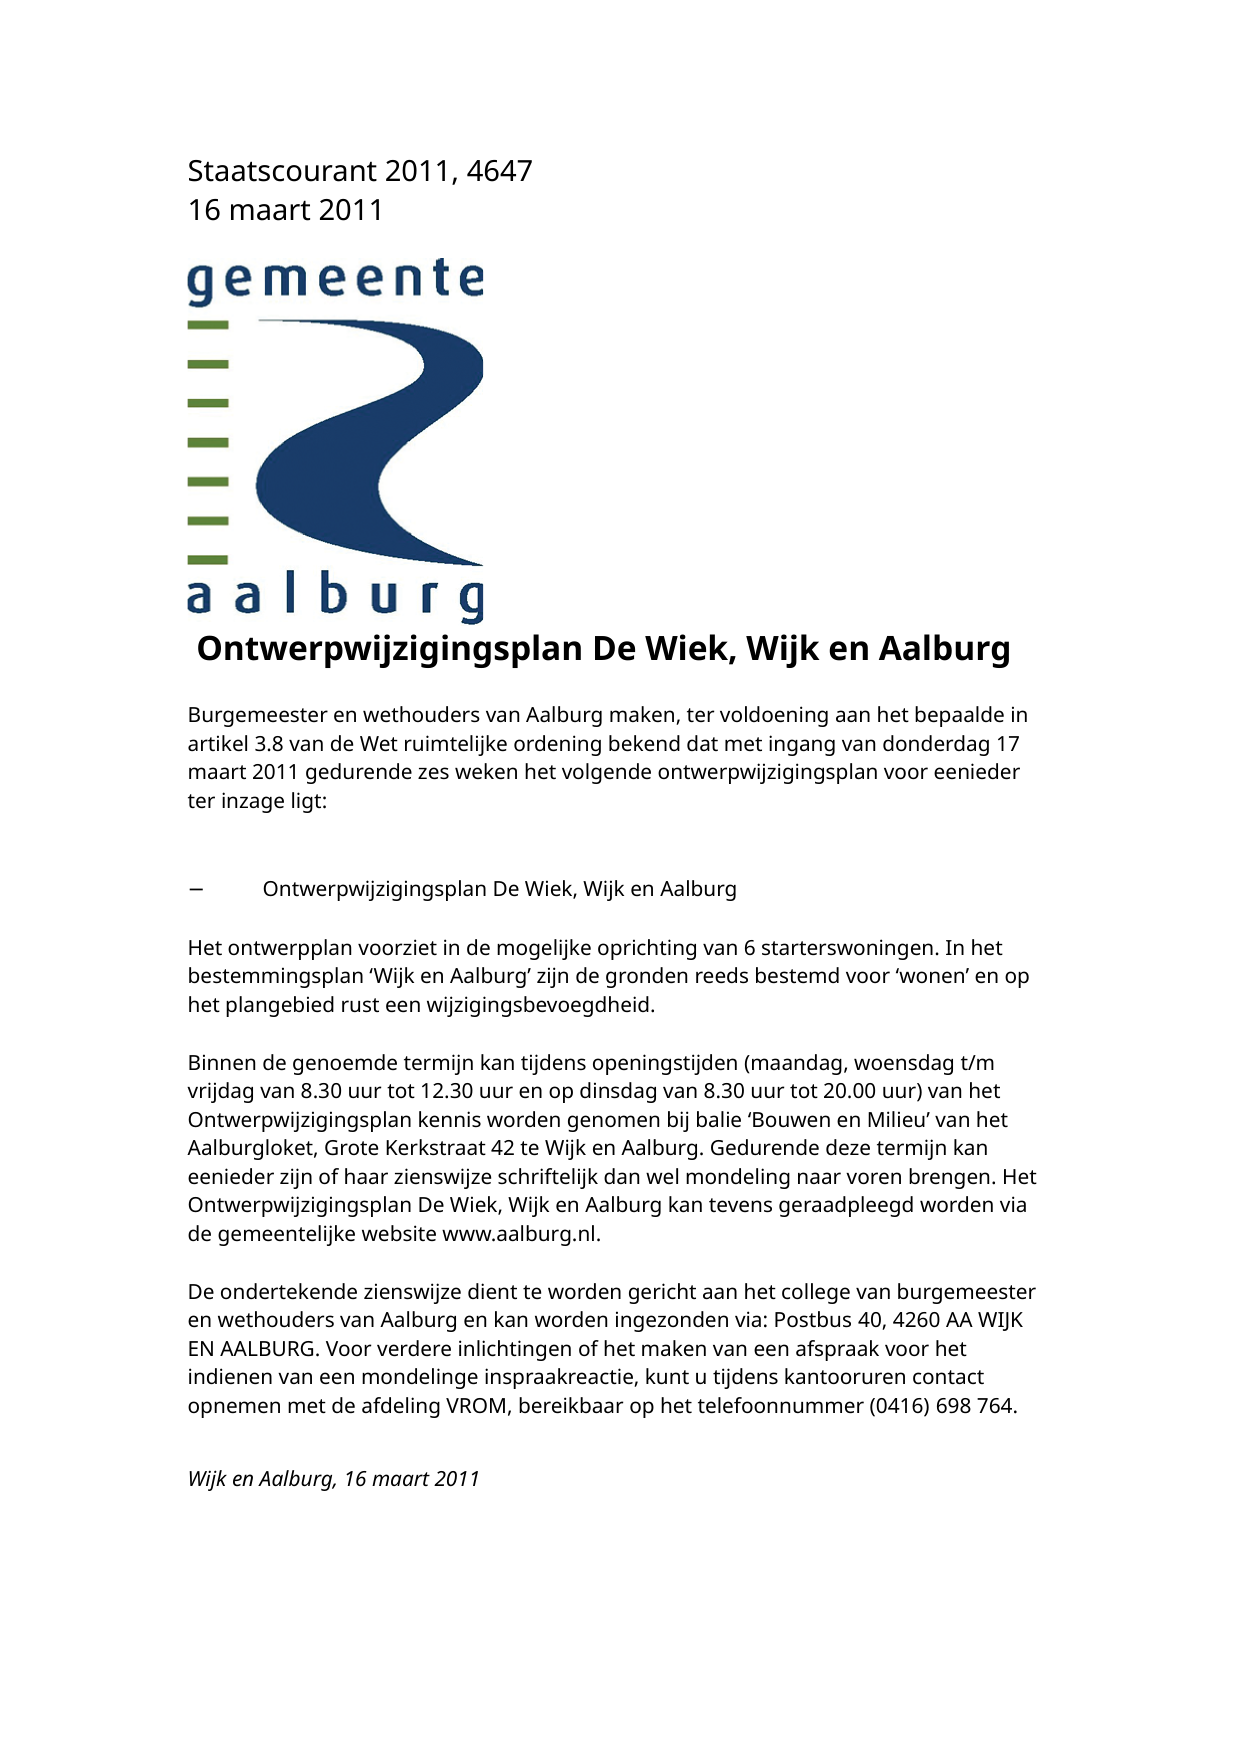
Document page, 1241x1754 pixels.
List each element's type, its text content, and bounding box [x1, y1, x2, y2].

text Wijk en Aalburg, 16 maart 2011 [187, 1464, 1053, 1493]
text De ondertekende zienswijze dient te worden gericht aan het college van burgemeester en wethouders van Aalburg en kan worden ingezonden via: Postbus 40, 4260 AA WIJK EN AALBURG. Voor verdere inlichtingen of het maken van een afspraak voor het indienen van een mondelinge inspraakreactie, kunt u tijdens kantooruren contact opnemen met de afdeling VROM, bereikbaar op het telefoonnummer (0416) 698 764. [187, 1277, 1053, 1419]
text Burgemeester en wethouders van Aalburg maken, ter voldoening aan het bepaalde in artikel 3.8 van de Wet ruimtelijke ordening bekend dat met ingang van donderdag 17 maart 2011 gedurende zes weken het volgende ontwerpwijzigingsplan voor eenieder ter inzage ligt: [187, 701, 1053, 814]
picture [187, 258, 484, 626]
text 16 maart 2011 [187, 190, 1053, 229]
list Ontwerpwijzigingsplan De Wiek, Wijk en Aalburg [187, 874, 1053, 903]
text Staatscourant 2011, 4647 [187, 150, 1053, 190]
subtitle Ontwerpwijzigingsplan De Wiek, Wijk en Aalburg [187, 271, 1053, 671]
text Binnen de genoemde termijn kan tijdens openingstijden (maandag, woensdag t/m vrijdag van 8.30 uur tot 12.30 uur en op dinsdag van 8.30 uur tot 20.00 uur) van het Ontwerpwijzigingsplan kennis worden genomen bij balie ‘Bouwen en Milieu’ van het Aalburgloket, Grote Kerkstraat 42 te Wijk en Aalburg. Gedurende deze termijn kan eenieder zijn of haar zienswijze schriftelijk dan wel mondeling naar voren brengen. Het Ontwerpwijzigingsplan De Wiek, Wijk en Aalburg kan tevens geraadpleegd worden via de gemeentelijke website www.aalburg.nl. [187, 1048, 1053, 1247]
text Het ontwerpplan voorziet in de mogelijke oprichting van 6 starterswoningen. In het bestemmingsplan ‘Wijk en Aalburg’ zijn de gronden reeds bestemd voor ‘wonen’ en op het plangebied rust een wijzigingsbevoegdheid. [187, 933, 1053, 1018]
